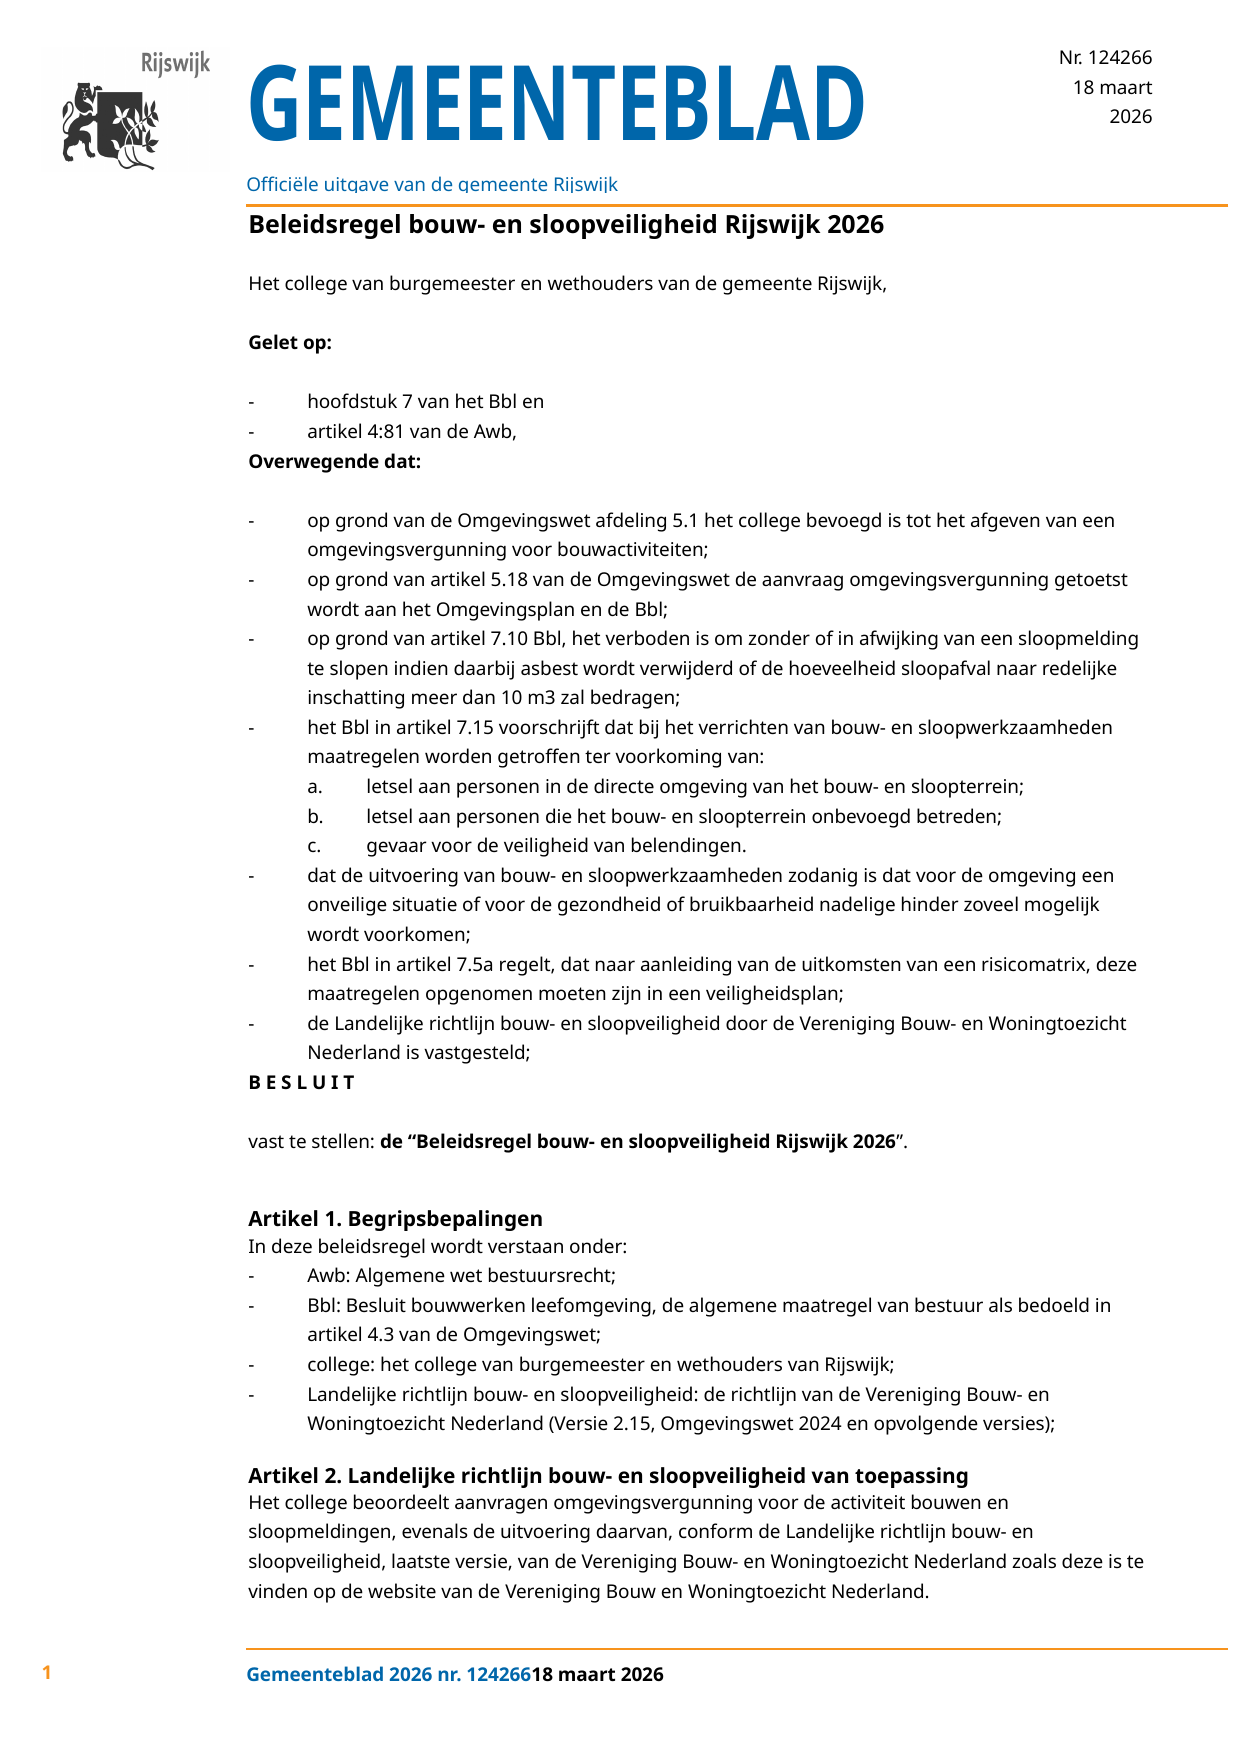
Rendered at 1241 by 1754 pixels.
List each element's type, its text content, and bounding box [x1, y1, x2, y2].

list letsel aan personen die het bouw- en sloopterrein onbevoegd betreden; [307, 803, 1152, 828]
list letsel aan personen in de directe omgeving van het bouw- en sloopterrein; [307, 773, 1152, 799]
list Awb: Algemene wet bestuursrecht; [248, 1262, 1152, 1288]
list het Bbl in artikel 7.5a regelt, dat naar aanleiding van de uitkomsten van een risicomatrix, deze maatregelen opgenomen moeten zijn in een veiligheidsplan; [248, 951, 1152, 1006]
list college: het college van burgemeester en wethouders van Rijswijk; [248, 1351, 1152, 1377]
list op grond van artikel 7.10 Bbl, het verboden is om zonder of in afwijking van een sloopmelding te slopen indien daarbij asbest wordt verwijderd of de hoeveelheid sloopafval naar redelijke inschatting meer dan 10 m3 zal bedragen; [248, 625, 1152, 710]
text Het college beoordeelt aanvragen omgevingsvergunning voor de activiteit bouwen en sloopmeldingen, evenals de uitvoering daarvan, conform de Landelijke richtlijn bouw- en sloopveiligheid, laatste versie, van de Vereniging Bouw- en Woningtoezicht Nederland zoals deze is te vinden op de website van de Vereniging Bouw en Woningtoezicht Nederland. [248, 1489, 1152, 1604]
picture [41, 47, 231, 172]
list de Landelijke richtlijn bouw- en sloopveiligheid door de Vereniging Bouw- en Woningtoezicht Nederland is vastgesteld; [248, 1010, 1152, 1065]
list gevaar voor de veiligheid van belendingen. [307, 832, 1152, 858]
list artikel 4:81 van de Awb, [248, 418, 1152, 444]
list op grond van artikel 5.18 van de Omgevingswet de aanvraag omgevingsvergunning getoetst wordt aan het Omgevingsplan en de Bbl; [248, 566, 1152, 621]
text Het college van burgemeester en wethouders van de gemeente Rijswijk, [248, 270, 1152, 296]
text B E S L U I T [248, 1069, 1152, 1095]
text Gelet op: [248, 329, 1152, 355]
list op grond van de Omgevingswet afdeling 5.1 het college bevoegd is tot het afgeven van een omgevingsvergunning voor bouwactiviteiten; [248, 507, 1152, 562]
text Artikel 1. Begripsbepalingen [248, 1204, 1152, 1233]
list Landelijke richtlijn bouw- en sloopveiligheid: de richtlijn van de Vereniging Bouw- en Woningtoezicht Nederland (Versie 2.15, Omgevingswet 2024 en opvolgende versies); [248, 1381, 1152, 1436]
list hoofdstuk 7 van het Bbl en [248, 389, 1152, 414]
list dat de uitvoering van bouw- en sloopwerkzaamheden zodanig is dat voor de omgeving een onveilige situatie of voor de gezondheid of bruikbaarheid nadelige hinder zoveel mogelijk wordt voorkomen; [248, 862, 1152, 947]
text Overwegende dat: [248, 448, 1152, 473]
text In deze beleidsregel wordt verstaan onder: [248, 1233, 1152, 1258]
text Artikel 2. Landelijke richtlijn bouw- en sloopveiligheid van toepassing [248, 1461, 1152, 1489]
text Beleidsregel bouw- en sloopveiligheid Rijswijk 2026 [248, 207, 1152, 241]
text vast te stellen: de “Beleidsregel bouw- en sloopveiligheid Rijswijk 2026”. [248, 1128, 1152, 1154]
list Bbl: Besluit bouwwerken leefomgeving, de algemene maatregel van bestuur als bedoeld in artikel 4.3 van de Omgevingswet; [248, 1292, 1152, 1347]
list het Bbl in artikel 7.15 voorschrijft dat bij het verrichten van bouw- en sloopwerkzaamheden maatregelen worden getroffen ter voorkoming van: [248, 714, 1152, 769]
